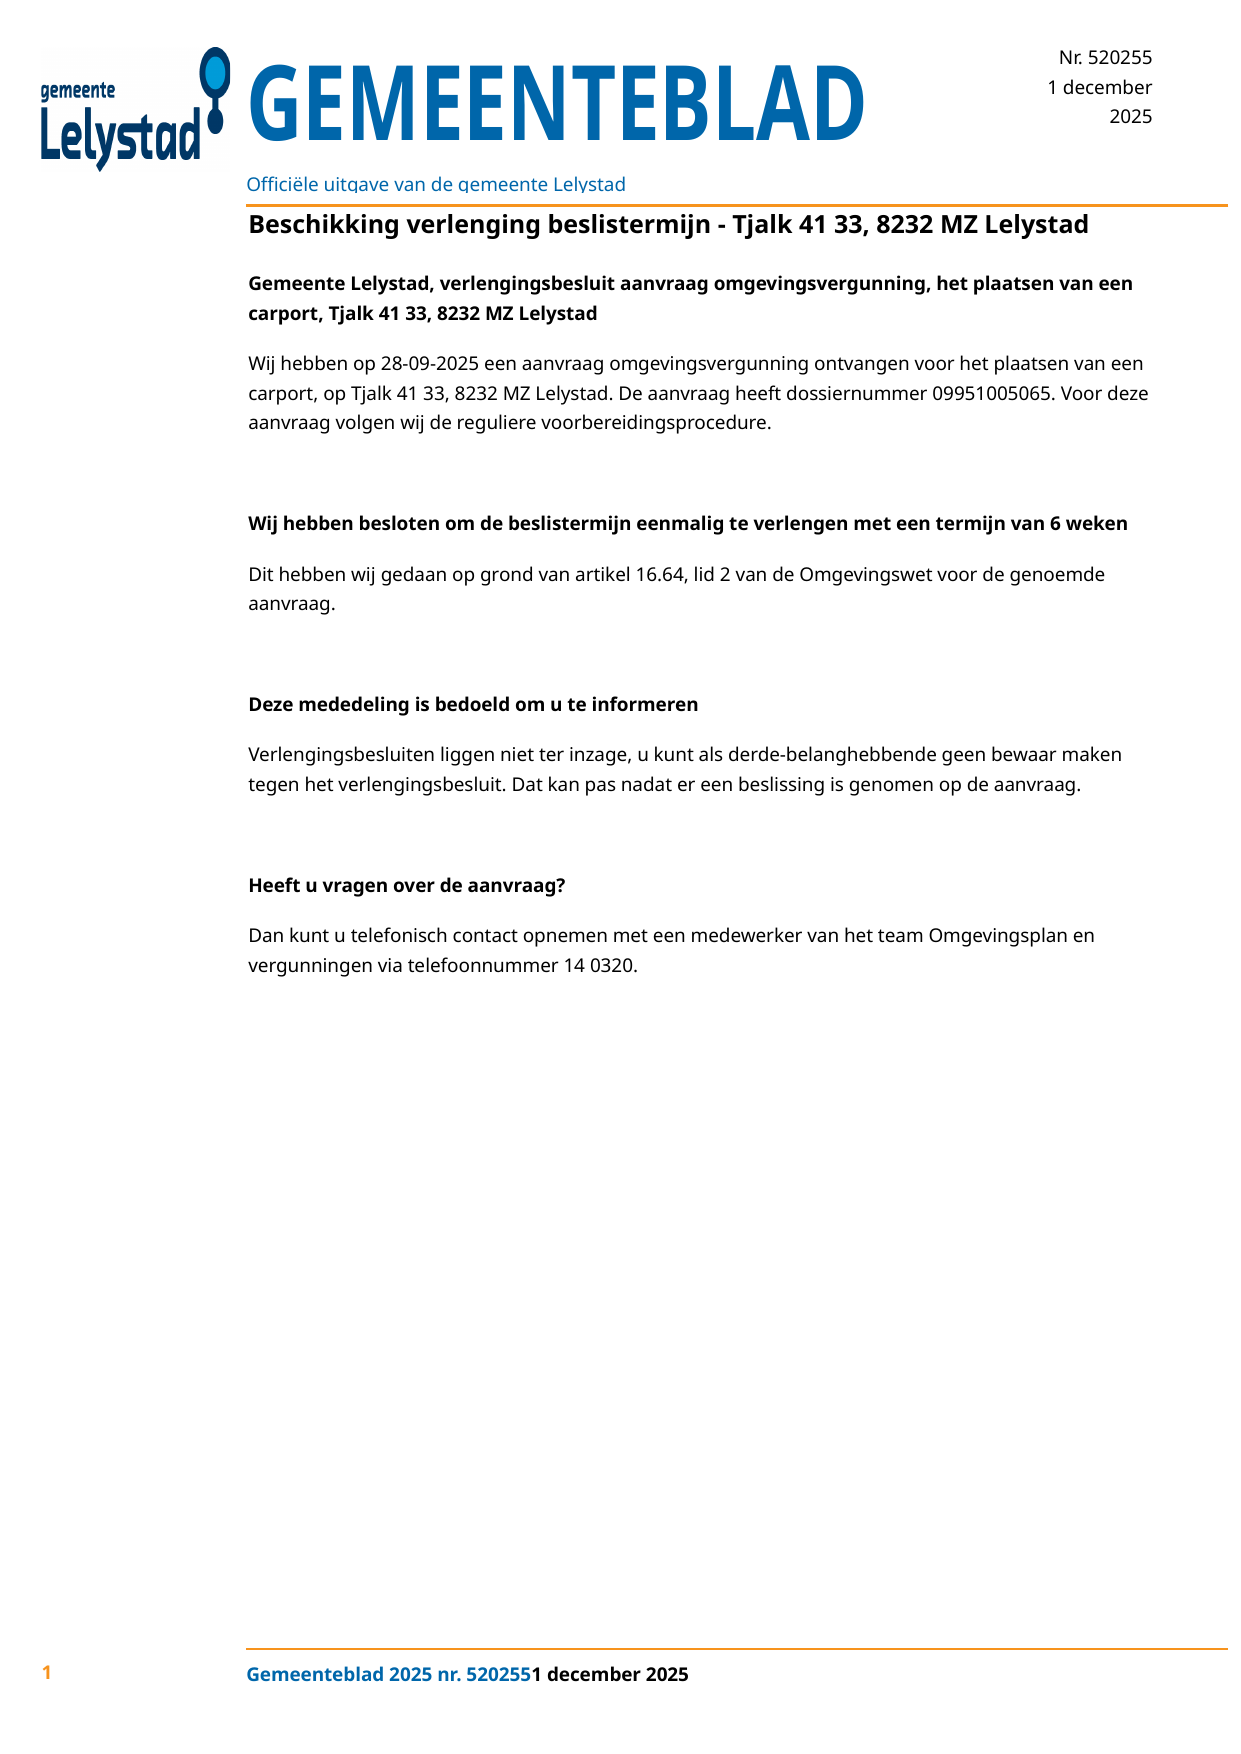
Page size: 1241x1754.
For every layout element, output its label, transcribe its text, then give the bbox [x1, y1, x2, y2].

text Wij hebben besloten om de beslistermijn eenmalig te verlengen met een termijn van 6 weken [248, 510, 1152, 536]
text Dan kunt u telefonisch contact opnemen met een medewerker van het team Omgevingsplan en vergunningen via telefoonnummer 14 0320. [248, 922, 1152, 978]
text Beschikking verlenging beslistermijn - Tjalk 41 33, 8232 MZ Lelystad [248, 207, 1152, 241]
picture [41, 47, 231, 172]
text Verlengingsbesluiten liggen niet ter inzage, u kunt als derde-belanghebbende geen bewaar maken tegen het verlengingsbesluit. Dat kan pas nadat er een beslissing is genomen op de aanvraag. [248, 742, 1152, 797]
text Dit hebben wij gedaan op grond van artikel 16.64, lid 2 van de Omgevingswet voor de genoemde aanvraag. [248, 561, 1152, 616]
text Wij hebben op 28-09-2025 een aanvraag omgevingsvergunning ontvangen voor het plaatsen van een carport, op Tjalk 41 33, 8232 MZ Lelystad. De aanvraag heeft dossiernummer 09951005065. Voor deze aanvraag volgen wij de reguliere voorbereidingsprocedure. [248, 350, 1152, 435]
text Deze mededeling is bedoeld om u te informeren [248, 691, 1152, 717]
text Heeft u vragen over de aanvraag? [248, 872, 1152, 898]
text Gemeente Lelystad, verlengingsbesluit aanvraag omgevingsvergunning, het plaatsen van een carport, Tjalk 41 33, 8232 MZ Lelystad [248, 270, 1152, 326]
